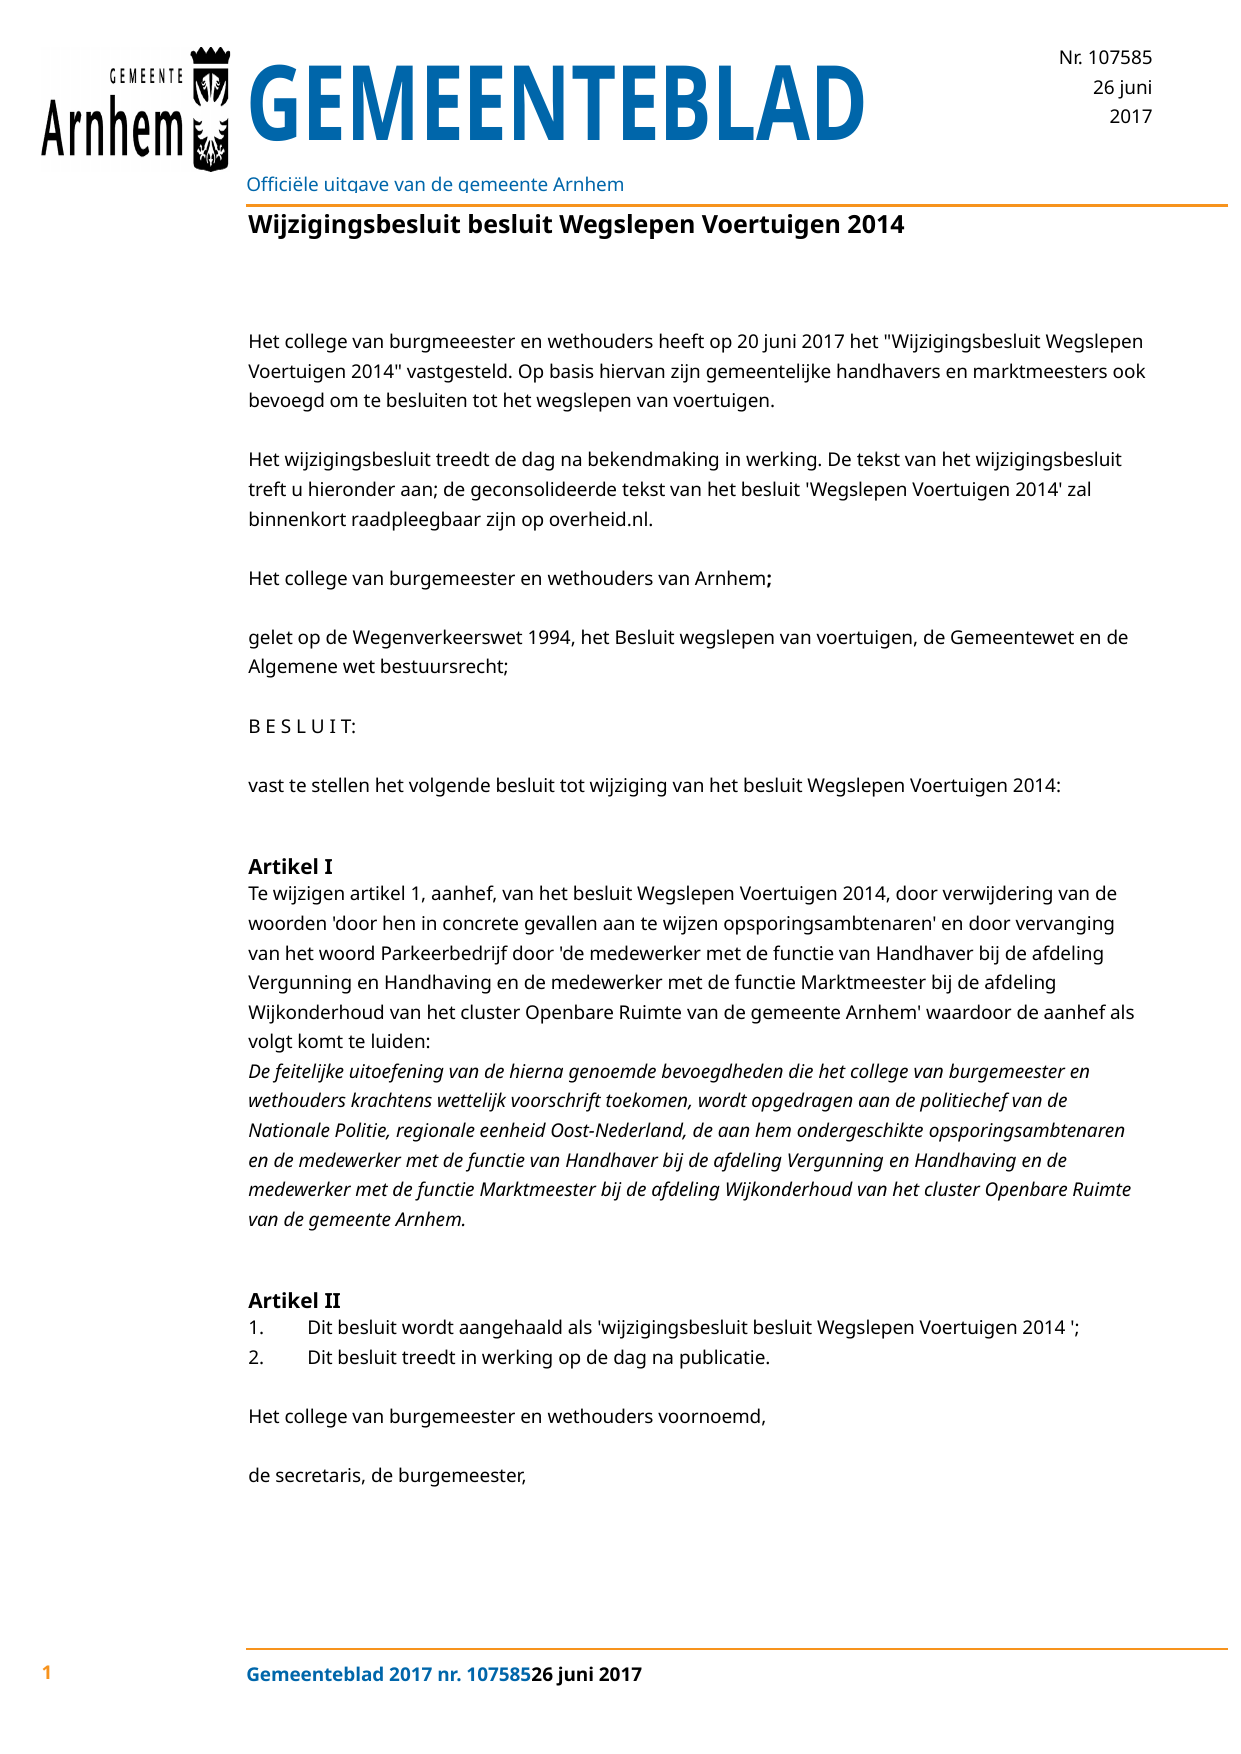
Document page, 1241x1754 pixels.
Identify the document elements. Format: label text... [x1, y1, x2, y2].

text Artikel II [248, 1286, 1152, 1314]
text De feitelijke uitoefening van de hierna genoemde bevoegdheden die het college van burgemeester en wethouders krachtens wettelijk voorschrift toekomen, wordt opgedragen aan de politiechef van de Nationale Politie, regionale eenheid Oost-Nederland, de aan hem ondergeschikte opsporingsambtenaren en de medewerker met de functie van Handhaver bij de afdeling Vergunning en Handhaving en de medewerker met de functie Marktmeester bij de afdeling Wijkonderhoud van het cluster Openbare Ruimte van de gemeente Arnhem. [248, 1058, 1152, 1232]
text Het wijzigingsbesluit treedt de dag na bekendmaking in werking. De tekst van het wijzigingsbesluit treft u hieronder aan; de geconsolideerde tekst van het besluit 'Wegslepen Voertuigen 2014' zal binnenkort raadpleegbaar zijn op overheid.nl. [248, 447, 1152, 532]
text Het college van burgmeeester en wethouders heeft op 20 juni 2017 het "Wijzigingsbesluit Wegslepen Voertuigen 2014" vastgesteld. Op basis hiervan zijn gemeentelijke handhavers en marktmeesters ook bevoegd om te besluiten tot het wegslepen van voertuigen. [248, 328, 1152, 413]
text B E S L U I T: [248, 713, 1152, 739]
list Dit besluit wordt aangehaald als 'wijzigingsbesluit besluit Wegslepen Voertuigen 2014 '; [248, 1314, 1152, 1340]
text de secretaris, de burgemeester, [248, 1462, 1152, 1488]
text Het college van burgemeester en wethouders van Arnhem; [248, 565, 1152, 591]
text Wijzigingsbesluit besluit Wegslepen Voertuigen 2014 [248, 207, 1152, 241]
text Artikel I [248, 852, 1152, 881]
text vast te stellen het volgende besluit tot wijziging van het besluit Wegslepen Voertuigen 2014: [248, 772, 1152, 798]
text Te wijzigen artikel 1, aanhef, van het besluit Wegslepen Voertuigen 2014, door verwijdering van de woorden 'door hen in concrete gevallen aan te wijzen opsporingsambtenaren' en door vervanging van het woord Parkeerbedrijf door 'de medewerker met de functie van Handhaver bij de afdeling Vergunning en Handhaving en de medewerker met de functie Marktmeester bij de afdeling Wijkonderhoud van het cluster Openbare Ruimte van de gemeente Arnhem' waardoor de aanhef als volgt komt te luiden: [248, 881, 1152, 1054]
picture [41, 47, 231, 172]
text Het college van burgemeester en wethouders voornoemd, [248, 1403, 1152, 1429]
list Dit besluit treedt in werking op de dag na publicatie. [248, 1344, 1152, 1370]
text gelet op de Wegenverkeerswet 1994, het Besluit wegslepen van voertuigen, de Gemeentewet en de Algemene wet bestuursrecht; [248, 624, 1152, 679]
